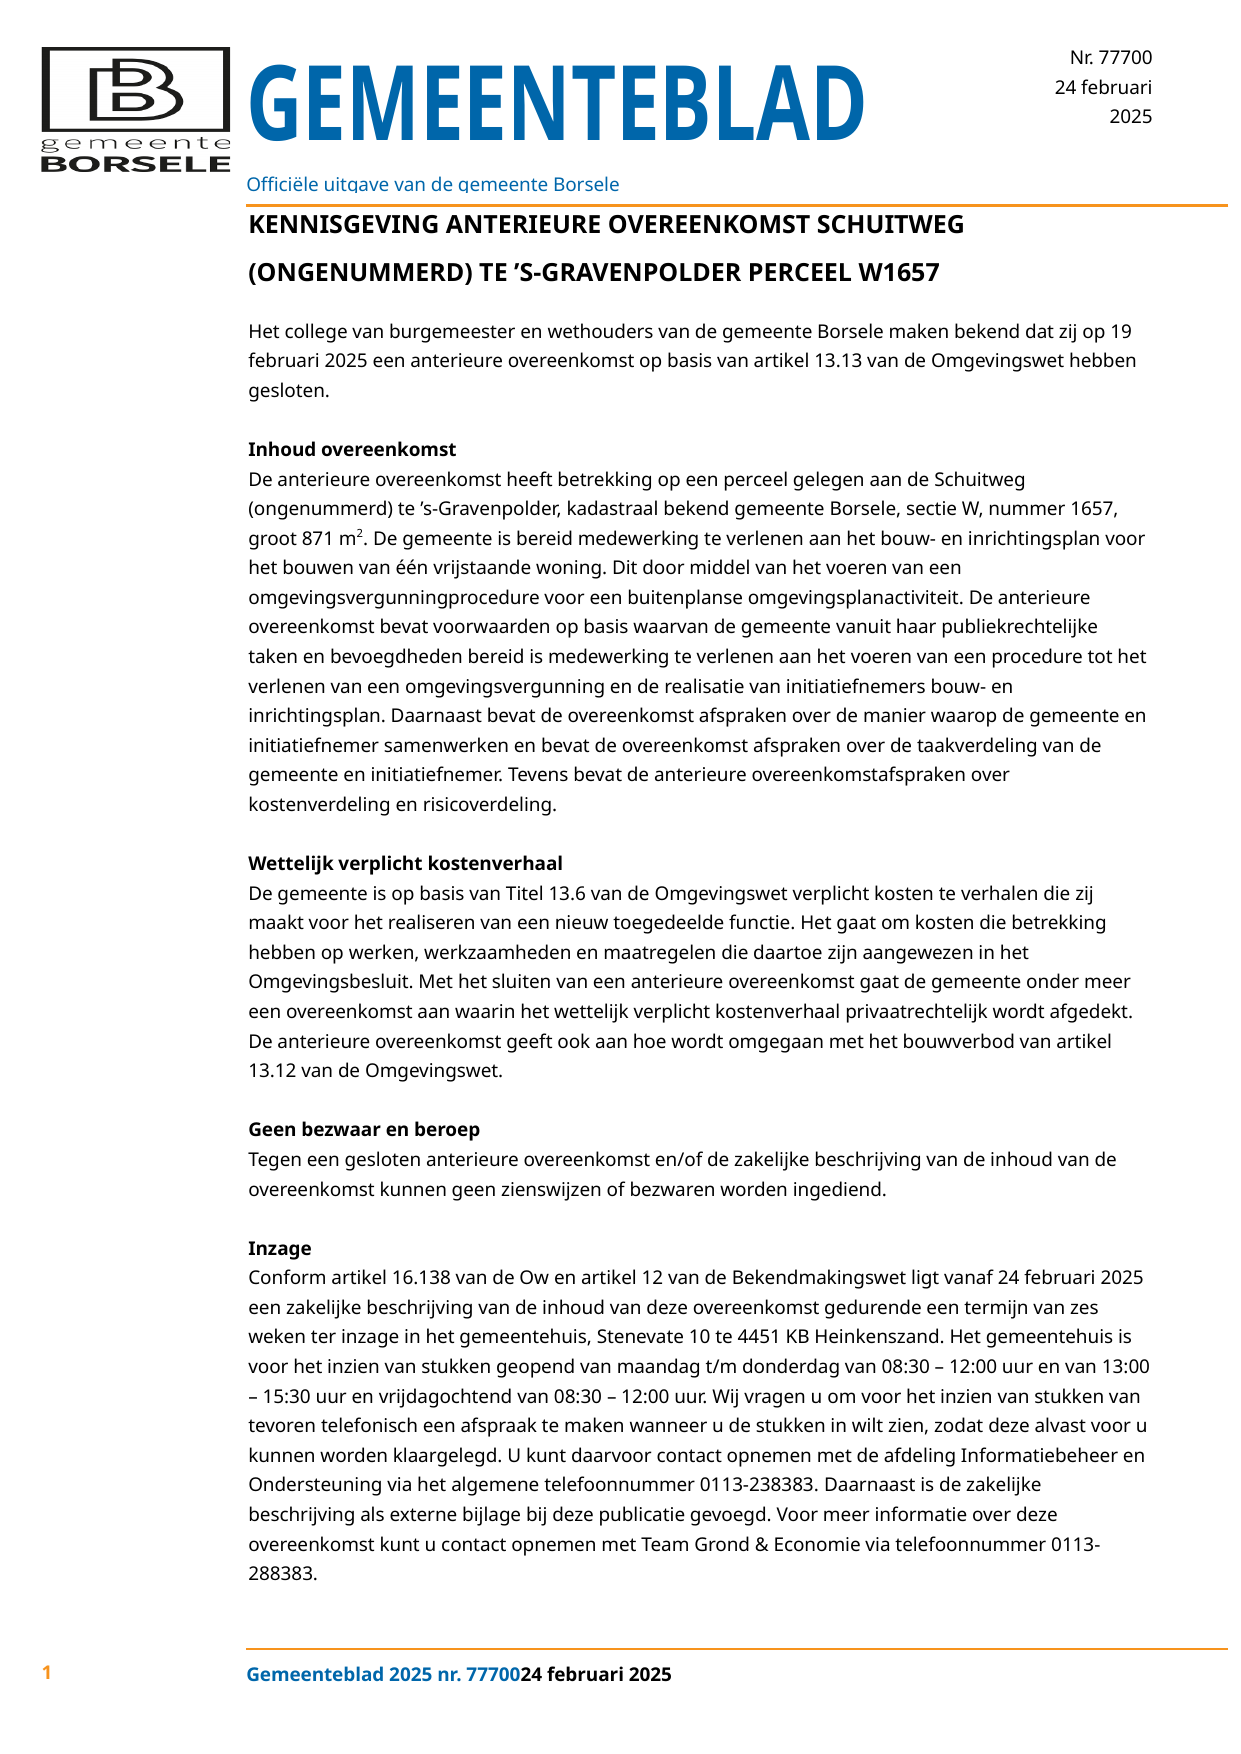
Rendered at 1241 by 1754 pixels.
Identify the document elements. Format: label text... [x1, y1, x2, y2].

picture [41, 47, 231, 172]
text Het college van burgemeester en wethouders van de gemeente Borsele maken bekend dat zij op 19 februari 2025 een anterieure overeenkomst op basis van artikel 13.13 van de Omgevingswet hebben gesloten. [248, 318, 1152, 403]
text Geen bezwaar en beroep [248, 1117, 1152, 1142]
text De anterieure overeenkomst heeft betrekking op een perceel gelegen aan de Schuitweg (ongenummerd) te ’s-Gravenpolder, kadastraal bekend gemeente Borsele, sectie W, nummer 1657, groot 871 m2. De gemeente is bereid medewerking te verlenen aan het bouw- en inrichtingsplan voor het bouwen van één vrijstaande woning. Dit door middel van het voeren van een omgevingsvergunningprocedure voor een buitenplanse omgevingsplanactiviteit. De anterieure overeenkomst bevat voorwaarden op basis waarvan de gemeente vanuit haar publiekrechtelijke taken en bevoegdheden bereid is medewerking te verlenen aan het voeren van een procedure tot het verlenen van een omgevingsvergunning en de realisatie van initiatiefnemers bouw- en inrichtingsplan. Daarnaast bevat de overeenkomst afspraken over de manier waarop de gemeente en initiatiefnemer samenwerken en bevat de overeenkomst afspraken over de taakverdeling van de gemeente en initiatiefnemer. Tevens bevat de anterieure overeenkomstafspraken over kostenverdeling en risicoverdeling. [248, 466, 1152, 817]
text Conform artikel 16.138 van de Ow en artikel 12 van de Bekendmakingswet ligt vanaf 24 februari 2025 een zakelijke beschrijving van de inhoud van deze overeenkomst gedurende een termijn van zes weken ter inzage in het gemeentehuis, Stenevate 10 te 4451 KB Heinkenszand. Het gemeentehuis is voor het inzien van stukken geopend van maandag t/m donderdag van 08:30 – 12:00 uur en van 13:00 – 15:30 uur en vrijdagochtend van 08:30 – 12:00 uur. Wij vragen u om voor het inzien van stukken van tevoren telefonisch een afspraak te maken wanneer u de stukken in wilt zien, zodat deze alvast voor u kunnen worden klaargelegd. U kunt daarvoor contact opnemen met de afdeling Informatiebeheer en Ondersteuning via het algemene telefoonnummer 0113-238383. Daarnaast is de zakelijke beschrijving als externe bijlage bij deze publicatie gevoegd. Voor meer informatie over deze overeenkomst kunt u contact opnemen met Team Grond & Economie via telefoonnummer 0113-288383. [248, 1264, 1152, 1586]
text Tegen een gesloten anterieure overeenkomst en/of de zakelijke beschrijving van de inhoud van de overeenkomst kunnen geen zienswijzen of bezwaren worden ingediend. [248, 1146, 1152, 1202]
text KENNISGEVING ANTERIEURE OVEREENKOMST SCHUITWEG (ONGENUMMERD) TE ’S-GRAVENPOLDER PERCEEL W1657 [248, 207, 1152, 288]
text Wettelijk verplicht kostenverhaal [248, 850, 1152, 876]
text Inhoud overeenkomst [248, 436, 1152, 462]
text Inzage [248, 1235, 1152, 1261]
text De gemeente is op basis van Titel 13.6 van de Omgevingswet verplicht kosten te verhalen die zij maakt voor het realiseren van een nieuw toegedeelde functie. Het gaat om kosten die betrekking hebben op werken, werkzaamheden en maatregelen die daartoe zijn aangewezen in het Omgevingsbesluit. Met het sluiten van een anterieure overeenkomst gaat de gemeente onder meer een overeenkomst aan waarin het wettelijk verplicht kostenverhaal privaatrechtelijk wordt afgedekt. De anterieure overeenkomst geeft ook aan hoe wordt omgegaan met het bouwverbod van artikel 13.12 van de Omgevingswet. [248, 880, 1152, 1083]
